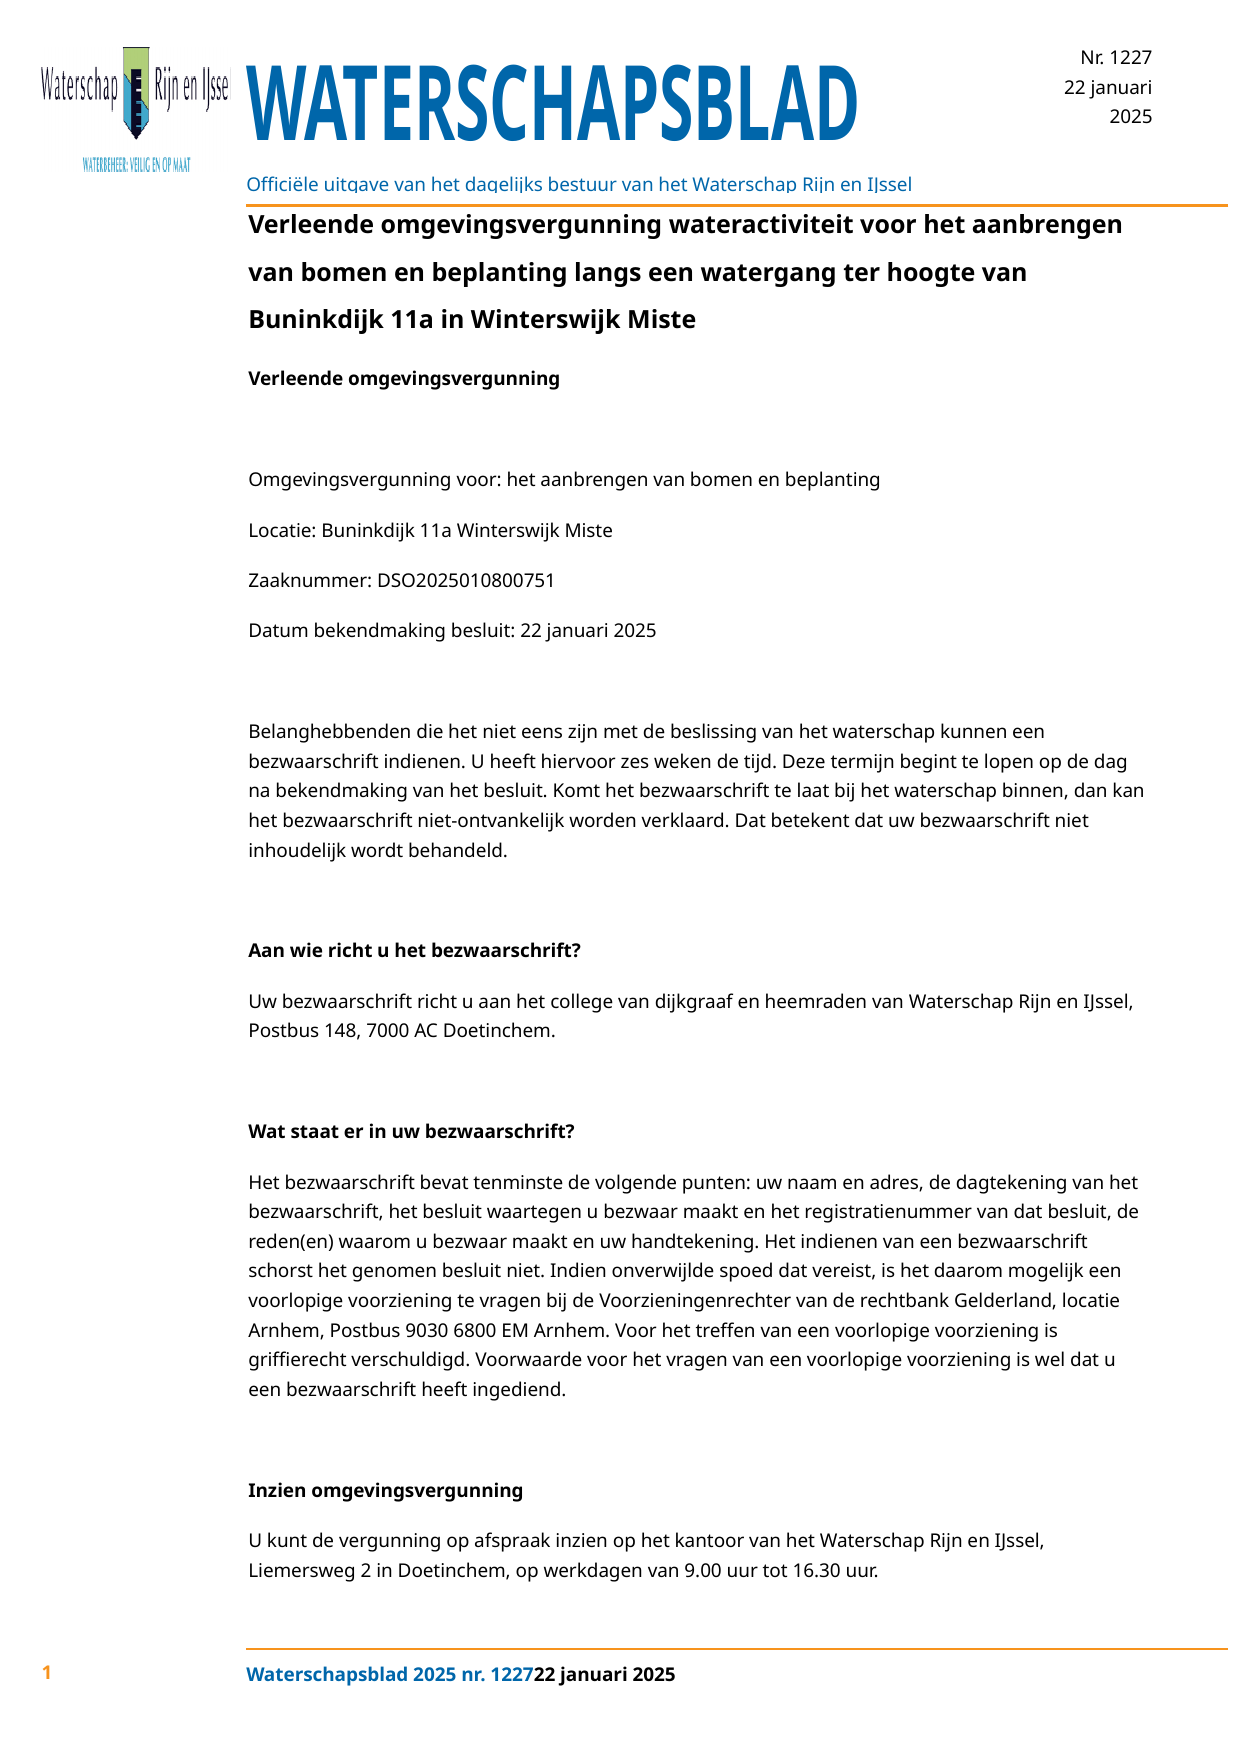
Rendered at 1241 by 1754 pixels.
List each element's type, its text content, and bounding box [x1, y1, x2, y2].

text Inzien omgevingsvergunning [248, 1477, 1152, 1502]
text Datum bekendmaking besluit: 22 januari 2025 [248, 618, 1152, 643]
text Aan wie richt u het bezwaarschrift? [248, 938, 1152, 963]
text Omgevingsvergunning voor: het aanbrengen van bomen en beplanting [248, 466, 1152, 492]
text Wat staat er in uw bezwaarschrift? [248, 1118, 1152, 1144]
text Locatie: Buninkdijk 11a Winterswijk Miste [248, 517, 1152, 542]
text Belanghebbenden die het niet eens zijn met de beslissing van het waterschap kunnen een bezwaarschrift indienen. U heeft hiervoor zes weken de tijd. Deze termijn begint te lopen op de dag na bekendmaking van het besluit. Komt het bezwaarschrift te laat bij het waterschap binnen, dan kan het bezwaarschrift niet-ontvankelijk worden verklaard. Dat betekent dat uw bezwaarschrift niet inhoudelijk wordt behandeld. [248, 718, 1152, 862]
text Het bezwaarschrift bevat tenminste de volgende punten: uw naam en adres, de dagtekening van het bezwaarschrift, het besluit waartegen u bezwaar maakt en het registratienummer van dat besluit, de reden(en) waarom u bezwaar maakt en uw handtekening. Het indienen van een bezwaarschrift schorst het genomen besluit niet. Indien onverwijlde spoed dat vereist, is het daarom mogelijk een voorlopige voorziening te vragen bij de Voorzieningenrechter van de rechtbank Gelderland, locatie Arnhem, Postbus 9030 6800 EM Arnhem. Voor het treffen van een voorlopige voorziening is griffierecht verschuldigd. Voorwaarde voor het vragen van een voorlopige voorziening is wel dat u een bezwaarschrift heeft ingediend. [248, 1169, 1152, 1402]
text Verleende omgevingsvergunning [248, 366, 1152, 391]
text Uw bezwaarschrift richt u aan het college van dijkgraaf en heemraden van Waterschap Rijn en IJssel, Postbus 148, 7000 AC Doetinchem. [248, 988, 1152, 1043]
text U kunt de vergunning op afspraak inzien op het kantoor van het Waterschap Rijn en IJssel, Liemersweg 2 in Doetinchem, op werkdagen van 9.00 uur tot 16.30 uur. [248, 1527, 1152, 1582]
text Verleende omgevingsvergunning wateractiviteit voor het aanbrengen van bomen en beplanting langs een watergang ter hoogte van Buninkdijk 11a in Winterswijk Miste [248, 207, 1152, 336]
picture [41, 47, 231, 172]
text Zaaknummer: DSO2025010800751 [248, 567, 1152, 593]
